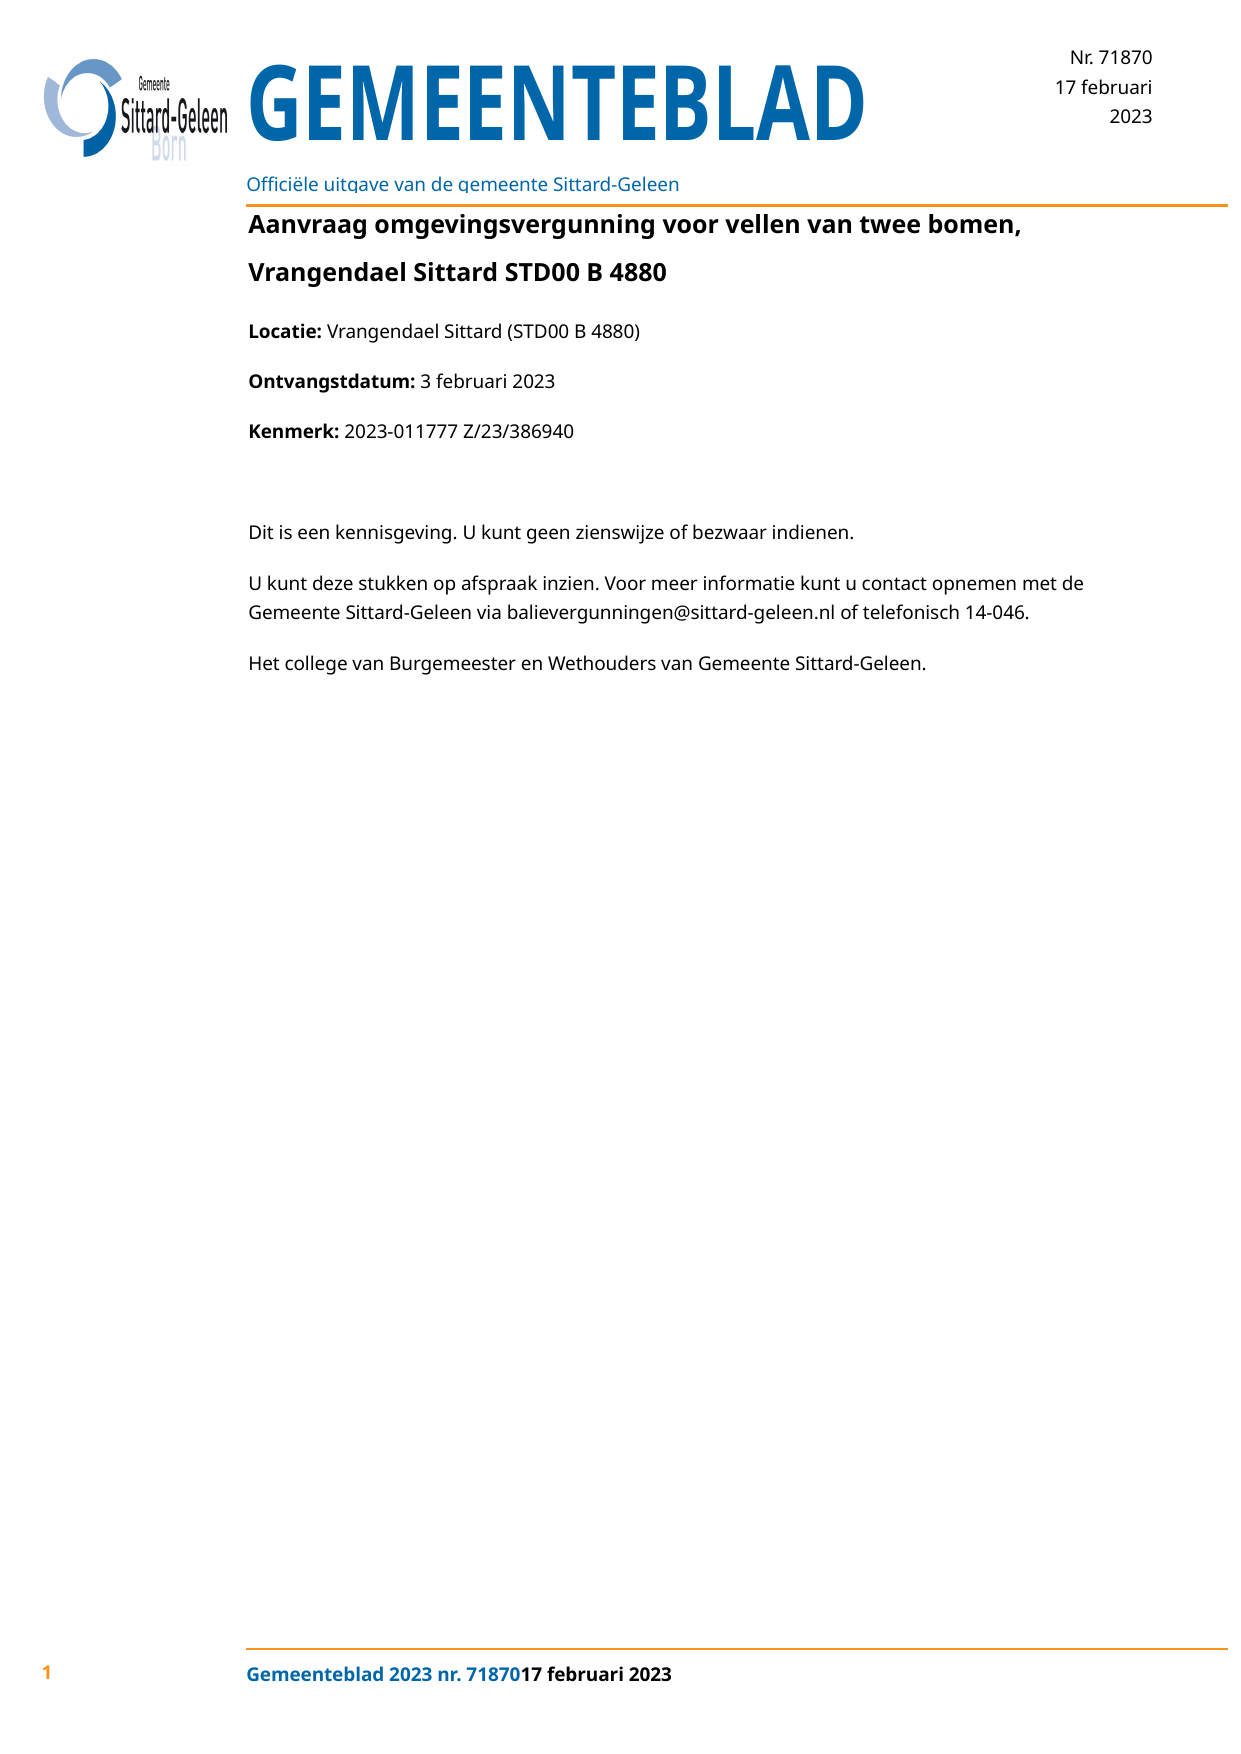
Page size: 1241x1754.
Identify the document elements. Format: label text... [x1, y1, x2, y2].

text Kenmerk: 2023-011777 Z/23/386940 [248, 419, 1152, 444]
text Aanvraag omgevingsvergunning voor vellen van twee bomen, Vrangendael Sittard STD00 B 4880 [248, 207, 1152, 288]
text Ontvangstdatum: 3 februari 2023 [248, 368, 1152, 394]
text Locatie: Vrangendael Sittard (STD00 B 4880) [248, 318, 1152, 344]
text U kunt deze stukken op afspraak inzien. Voor meer informatie kunt u contact opnemen met de Gemeente Sittard-Geleen via balievergunningen@sittard-geleen.nl of telefonisch 14-046. [248, 570, 1152, 625]
text Het college van Burgemeester en Wethouders van Gemeente Sittard-Geleen. [248, 650, 1152, 676]
text Dit is een kennisgeving. U kunt geen zienswijze of bezwaar indienen. [248, 519, 1152, 545]
picture [41, 47, 231, 172]
